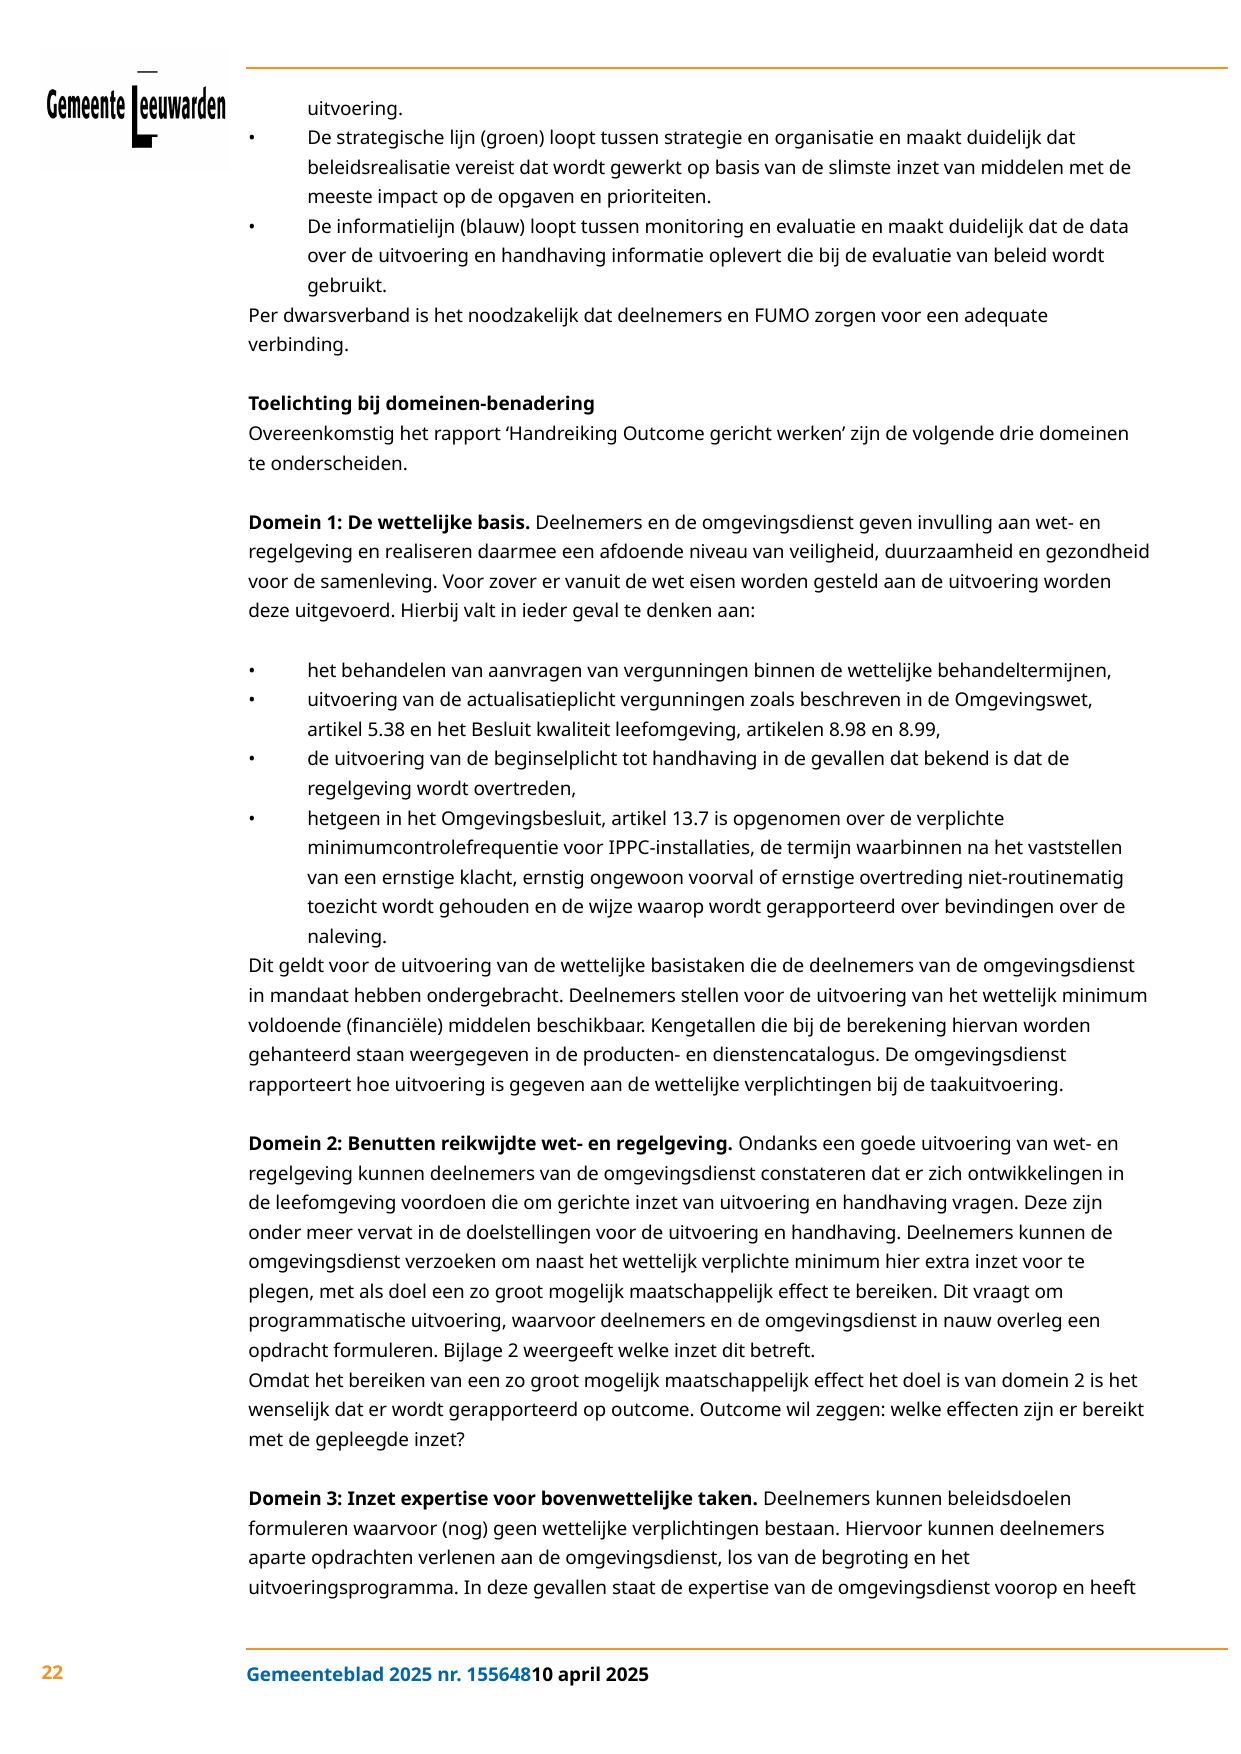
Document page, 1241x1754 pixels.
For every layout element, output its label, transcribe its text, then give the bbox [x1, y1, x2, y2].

list het behandelen van aanvragen van vergunningen binnen de wettelijke behandeltermijnen, [248, 657, 1152, 683]
text Dit geldt voor de uitvoering van de wettelijke basistaken die de deelnemers van de omgevingsdienst in mandaat hebben ondergebracht. Deelnemers stellen voor de uitvoering van het wettelijk minimum voldoende (financiële) middelen beschikbaar. Kengetallen die bij de berekening hiervan worden gehanteerd staan weergegeven in de producten- en dienstencatalogus. De omgevingsdienst rapporteert hoe uitvoering is gegeven aan de wettelijke verplichtingen bij de taakuitvoering. [248, 953, 1152, 1097]
text Domein 2: Benutten reikwijdte wet- en regelgeving. Ondanks een goede uitvoering van wet- en regelgeving kunnen deelnemers van de omgevingsdienst constateren dat er zich ontwikkelingen in de leefomgeving voordoen die om gerichte inzet van uitvoering en handhaving vragen. Deze zijn onder meer vervat in de doelstellingen voor de uitvoering en handhaving. Deelnemers kunnen de omgevingsdienst verzoeken om naast het wettelijk verplichte minimum hier extra inzet voor te plegen, met als doel een zo groot mogelijk maatschappelijk effect te bereiken. Dit vraagt om programmatische uitvoering, waarvoor deelnemers en de omgevingsdienst in nauw overleg een opdracht formuleren. Bijlage 2 weergeeft welke inzet dit betreft. [248, 1130, 1152, 1363]
text Per dwarsverband is het noodzakelijk dat deelnemers en FUMO zorgen voor een adequate verbinding. [248, 302, 1152, 357]
text Omdat het bereiken van een zo groot mogelijk maatschappelijk effect het doel is van domein 2 is het wenselijk dat er wordt gerapporteerd op outcome. Outcome wil zeggen: welke effecten zijn er bereikt met de gepleegde inzet? [248, 1367, 1152, 1452]
list hetgeen in het Omgevingsbesluit, artikel 13.7 is opgenomen over de verplichte minimumcontrolefrequentie voor IPPC-installaties, de termijn waarbinnen na het vaststellen van een ernstige klacht, ernstig ongewoon voorval of ernstige overtreding niet-routinematig toezicht wordt gehouden en de wijze waarop wordt gerapporteerd over bevindingen over de naleving. [248, 805, 1152, 949]
picture [41, 47, 231, 172]
list uitvoering van de actualisatieplicht vergunningen zoals beschreven in de Omgevingswet, artikel 5.38 en het Besluit kwaliteit leefomgeving, artikelen 8.98 en 8.99, [248, 686, 1152, 742]
list De informatielijn (blauw) loopt tussen monitoring en evaluatie en maakt duidelijk dat de data over de uitvoering en handhaving informatie oplevert die bij de evaluatie van beleid wordt gebruikt. [248, 213, 1152, 298]
list De strategische lijn (groen) loopt tussen strategie en organisatie en maakt duidelijk dat beleidsrealisatie vereist dat wordt gewerkt op basis van de slimste inzet van middelen met de meeste impact op de opgaven en prioriteiten. [248, 124, 1152, 209]
text Overeenkomstig het rapport ‘Handreiking Outcome gericht werken’ zijn de volgende drie domeinen te onderscheiden. [248, 420, 1152, 476]
text Toelichting bij domeinen-benadering [248, 391, 1152, 416]
list de uitvoering van de beginselplicht tot handhaving in de gevallen dat bekend is dat de regelgeving wordt overtreden, [248, 746, 1152, 801]
list uitvoering. [248, 95, 1152, 121]
text Domein 1: De wettelijke basis. Deelnemers en de omgevingsdienst geven invulling aan wet- en regelgeving en realiseren daarmee een afdoende niveau van veiligheid, duurzaamheid en gezondheid voor de samenleving. Voor zover er vanuit de wet eisen worden gesteld aan de uitvoering worden deze uitgevoerd. Hierbij valt in ieder geval te denken aan: [248, 509, 1152, 623]
text Domein 3: Inzet expertise voor bovenwettelijke taken. Deelnemers kunnen beleidsdoelen formuleren waarvoor (nog) geen wettelijke verplichtingen bestaan. Hiervoor kunnen deelnemers aparte opdrachten verlenen aan de omgevingsdienst, los van de begroting en het uitvoeringsprogramma. In deze gevallen staat de expertise van de omgevingsdienst voorop en heeft [248, 1485, 1152, 1600]
